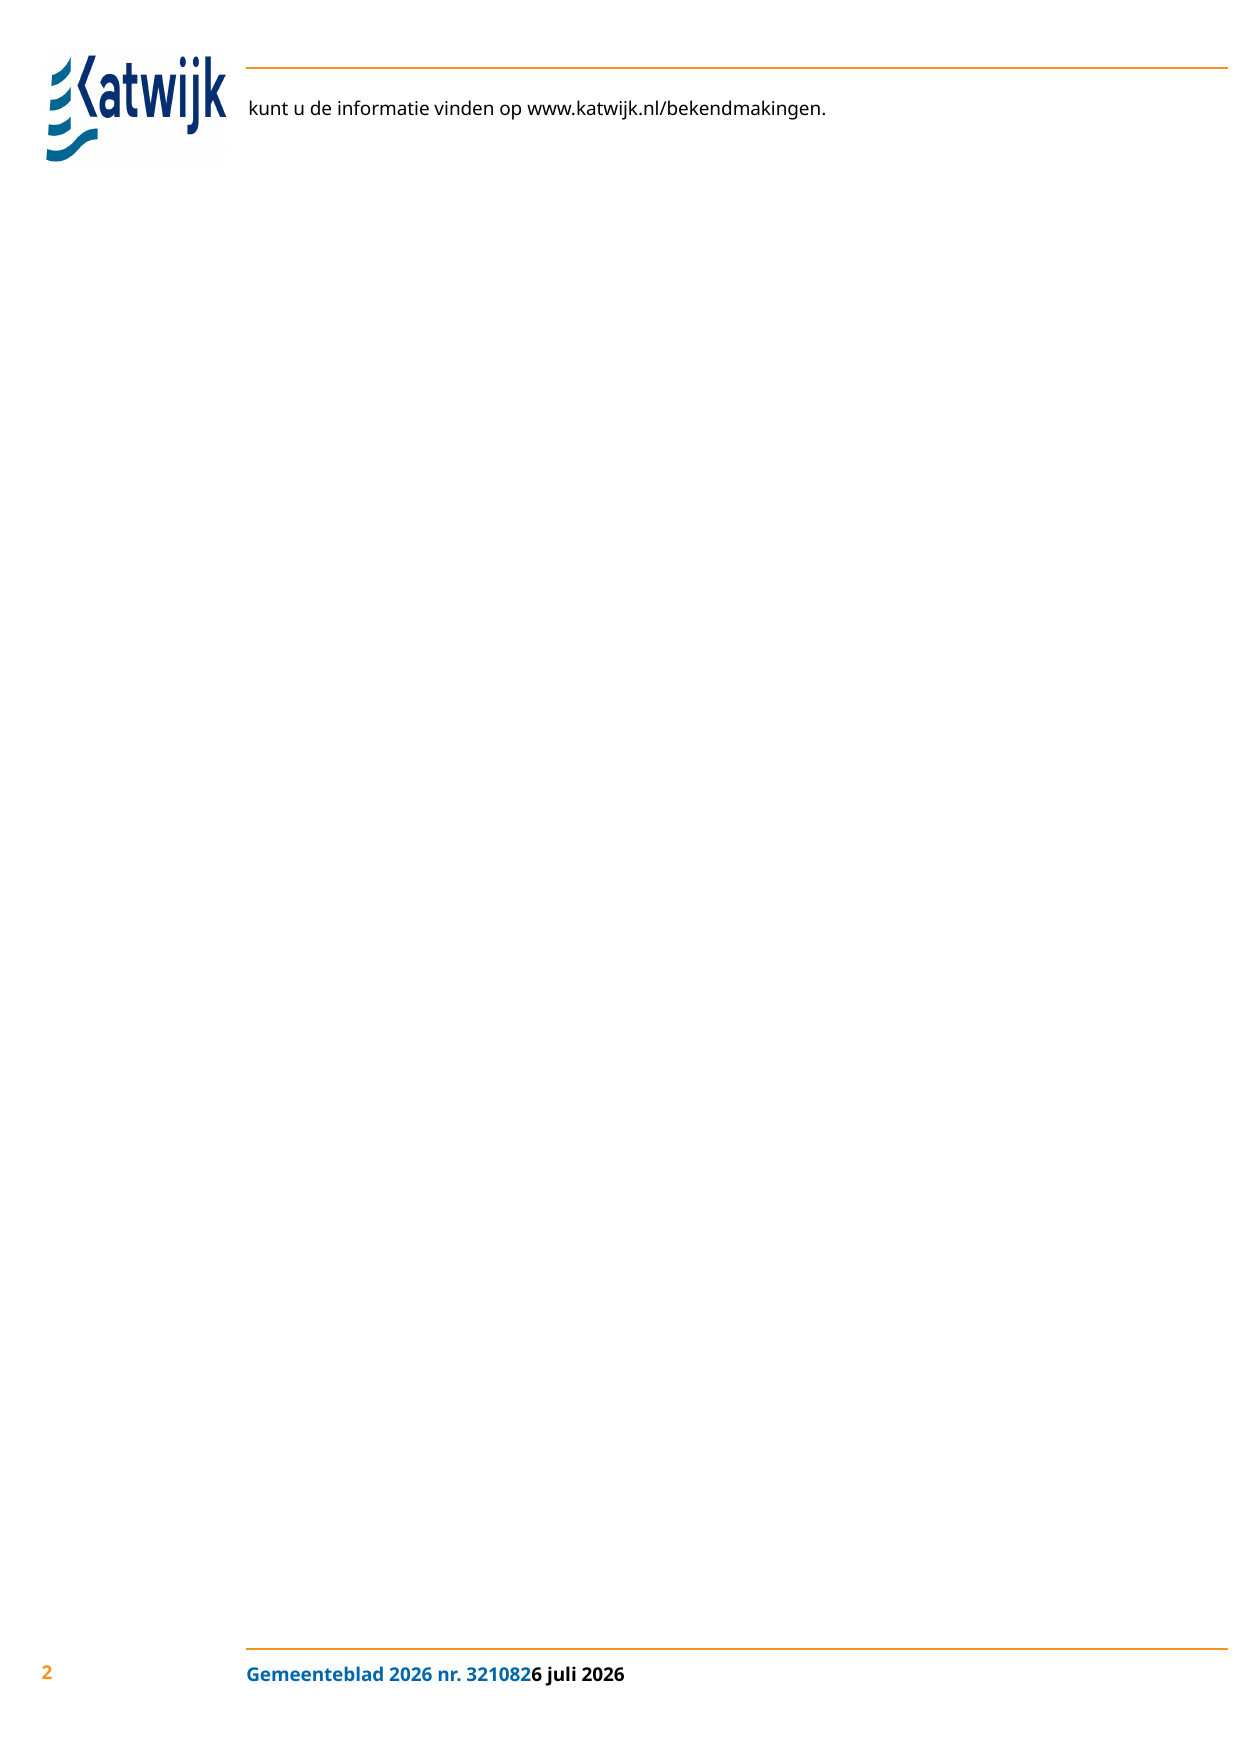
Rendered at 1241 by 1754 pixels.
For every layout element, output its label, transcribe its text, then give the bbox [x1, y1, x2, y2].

picture [41, 47, 231, 172]
text kunt u de informatie vinden op www.katwijk.nl/bekendmakingen. [248, 95, 1152, 121]
